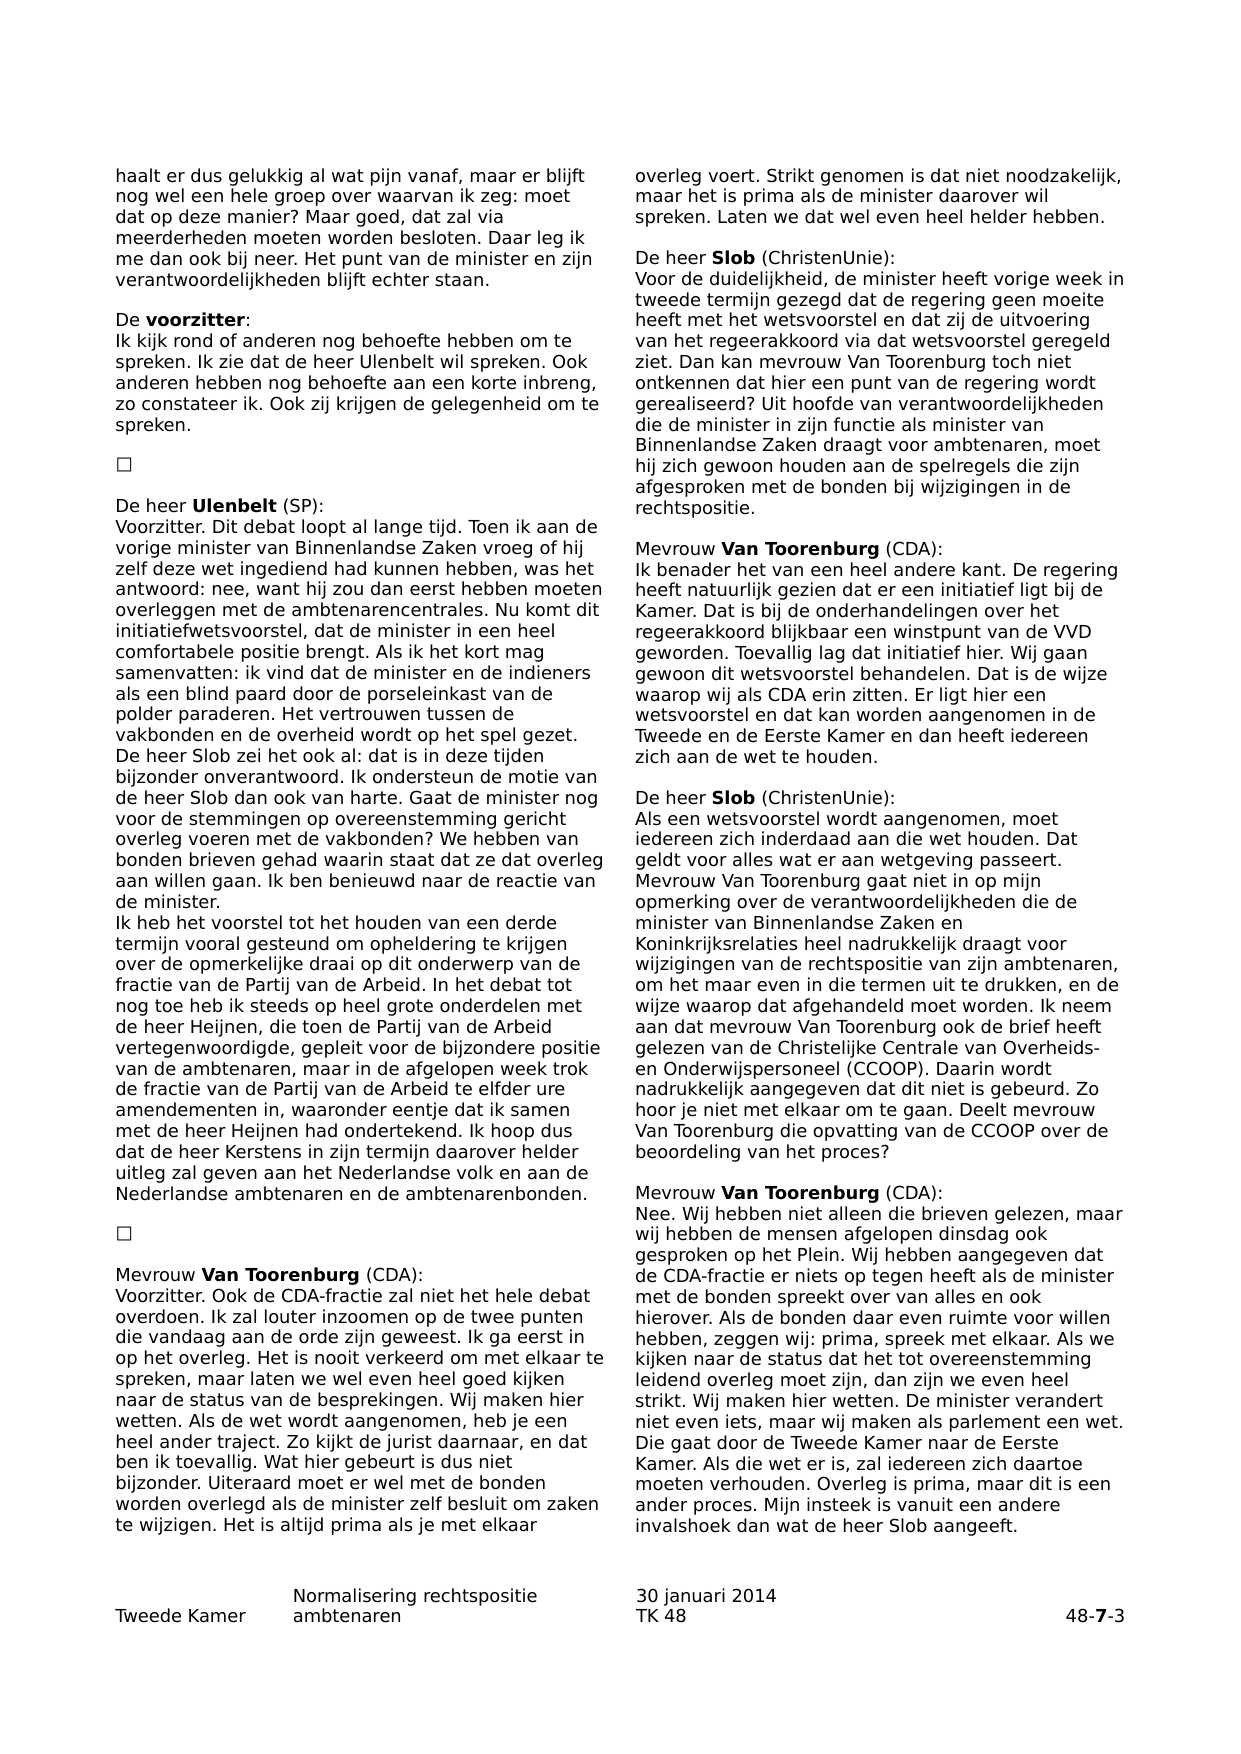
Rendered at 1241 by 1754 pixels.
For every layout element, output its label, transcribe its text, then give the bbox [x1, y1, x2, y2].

text ⬜ [115, 455, 605, 476]
text haalt er dus gelukkig al wat pijn vanaf, maar er blijft nog wel een hele groep over waarvan ik zeg: moet dat op deze manier? Maar goed, dat zal via meerderheden moeten worden besloten. Daar leg ik me dan ook bij neer. Het punt van de minister en zijn verantwoordelijkheden blijft echter staan. [115, 165, 605, 290]
text De heer Slob (ChristenUnie): [635, 788, 1125, 808]
text Voorzitter. Dit debat loopt al lange tijd. Toen ik aan de vorige minister van Binnenlandse Zaken vroeg of hij zelf deze wet ingediend had kunnen hebben, was het antwoord: nee, want hij zou dan eerst hebben moeten overleggen met de ambtenarencentrales. Nu komt dit initiatiefwetsvoorstel, dat de minister in een heel comfortabele positie brengt. Als ik het kort mag samenvatten: ik vind dat de minister en de indieners als een blind paard door de porseleinkast van de polder paraderen. Het vertrouwen tussen de vakbonden en de overheid wordt op het spel gezet. De heer Slob zei het ook al: dat is in deze tijden bijzonder onverantwoord. Ik ondersteun de motie van de heer Slob dan ook van harte. Gaat de minister nog voor de stemmingen op overeenstemming gericht overleg voeren met de vakbonden? We hebben van bonden brieven gehad waarin staat dat ze dat overleg aan willen gaan. Ik ben benieuwd naar de reactie van de minister. [115, 517, 605, 912]
text Mevrouw Van Toorenburg (CDA): [635, 538, 1125, 559]
text Als een wetsvoorstel wordt aangenomen, moet iedereen zich inderdaad aan die wet houden. Dat geldt voor alles wat er aan wetgeving passeert. Mevrouw Van Toorenburg gaat niet in op mijn opmerking over de verantwoordelijkheden die de minister van Binnenlandse Zaken en Koninkrijksrelaties heel nadrukkelijk draagt voor wijzigingen van de rechtspositie van zijn ambtenaren, om het maar even in die termen uit te drukken, en de wijze waarop dat afgehandeld moet worden. Ik neem aan dat mevrouw Van Toorenburg ook de brief heeft gelezen van de Christelijke Centrale van Overheids- en Onderwijspersoneel (CCOOP). Daarin wordt nadrukkelijk aangegeven dat dit niet is gebeurd. Zo hoor je niet met elkaar om te gaan. Deelt mevrouw Van Toorenburg die opvatting van de CCOOP over de beoordeling van het proces? [635, 808, 1125, 1162]
text De heer Slob (ChristenUnie): [635, 248, 1125, 268]
text overleg voert. Strikt genomen is dat niet noodzakelijk, maar het is prima als de minister daarover wil spreken. Laten we dat wel even heel helder hebben. [635, 165, 1125, 228]
text Voorzitter. Ook de CDA-fractie zal niet het hele debat overdoen. Ik zal louter inzoomen op de twee punten die vandaag aan de orde zijn geweest. Ik ga eerst in op het overleg. Het is nooit verkeerd om met elkaar te spreken, maar laten we wel even heel goed kijken naar de status van de besprekingen. Wij maken hier wetten. Als de wet wordt aangenomen, heb je een heel ander traject. Zo kijkt de jurist daarnaar, en dat ben ik toevallig. Wat hier gebeurt is dus niet bijzonder. Uiteraard moet er wel met de bonden worden overlegd als de minister zelf besluit om zaken te wijzigen. Het is altijd prima als je met elkaar [115, 1286, 605, 1536]
text Mevrouw Van Toorenburg (CDA): [115, 1265, 605, 1286]
text De heer Ulenbelt (SP): [115, 496, 605, 517]
text Voor de duidelijkheid, de minister heeft vorige week in tweede termijn gezegd dat de regering geen moeite heeft met het wetsvoorstel en dat zij de uitvoering van het regeerakkoord via dat wetsvoorstel geregeld ziet. Dan kan mevrouw Van Toorenburg toch niet ontkennen dat hier een punt van de regering wordt gerealiseerd? Uit hoofde van verantwoordelijkheden die de minister in zijn functie als minister van Binnenlandse Zaken draagt voor ambtenaren, moet hij zich gewoon houden aan de spelregels die zijn afgesproken met de bonden bij wijzigingen in de rechtspositie. [635, 268, 1125, 518]
text Nee. Wij hebben niet alleen die brieven gelezen, maar wij hebben de mensen afgelopen dinsdag ook gesproken op het Plein. Wij hebben aangegeven dat de CDA-fractie er niets op tegen heeft als de minister met de bonden spreekt over van alles en ook hierover. Als de bonden daar even ruimte voor willen hebben, zeggen wij: prima, spreek met elkaar. Als we kijken naar de status dat het tot overeenstemming leidend overleg moet zijn, dan zijn we even heel strikt. Wij maken hier wetten. De minister verandert niet even iets, maar wij maken als parlement een wet. Die gaat door de Tweede Kamer naar de Eerste Kamer. Als die wet er is, zal iedereen zich daartoe moeten verhouden. Overleg is prima, maar dit is een ander proces. Mijn insteek is vanuit een andere invalshoek dan wat de heer Slob aangeeft. [635, 1203, 1125, 1537]
text Ik benader het van een heel andere kant. De regering heeft natuurlijk gezien dat er een initiatief ligt bij de Kamer. Dat is bij de onderhandelingen over het regeerakkoord blijkbaar een winstpunt van de VVD geworden. Toevallig lag dat initiatief hier. Wij gaan gewoon dit wetsvoorstel behandelen. Dat is de wijze waarop wij als CDA erin zitten. Er ligt hier een wetsvoorstel en dat kan worden aangenomen in de Tweede en de Eerste Kamer en dan heeft iedereen zich aan de wet te houden. [635, 559, 1125, 768]
text Mevrouw Van Toorenburg (CDA): [635, 1182, 1125, 1203]
text Ik kijk rond of anderen nog behoefte hebben om te spreken. Ik zie dat de heer Ulenbelt wil spreken. Ook anderen hebben nog behoefte aan een korte inbreng, zo constateer ik. Ook zij krijgen de gelegenheid om te spreken. [115, 331, 605, 435]
text De voorzitter: [115, 310, 605, 331]
text Ik heb het voorstel tot het houden van een derde termijn vooral gesteund om opheldering te krijgen over de opmerkelijke draai op dit onderwerp van de fractie van de Partij van de Arbeid. In het debat tot nog toe heb ik steeds op heel grote onderdelen met de heer Heijnen, die toen de Partij van de Arbeid vertegenwoordigde, gepleit voor de bijzondere positie van de ambtenaren, maar in de afgelopen week trok de fractie van de Partij van de Arbeid te elfder ure amendementen in, waaronder eentje dat ik samen met de heer Heijnen had ondertekend. Ik hoop dus dat de heer Kerstens in zijn termijn daarover helder uitleg zal geven aan het Nederlandse volk en aan de Nederlandse ambtenaren en de ambtenarenbonden. [115, 912, 605, 1204]
text ⬜ [115, 1224, 605, 1245]
